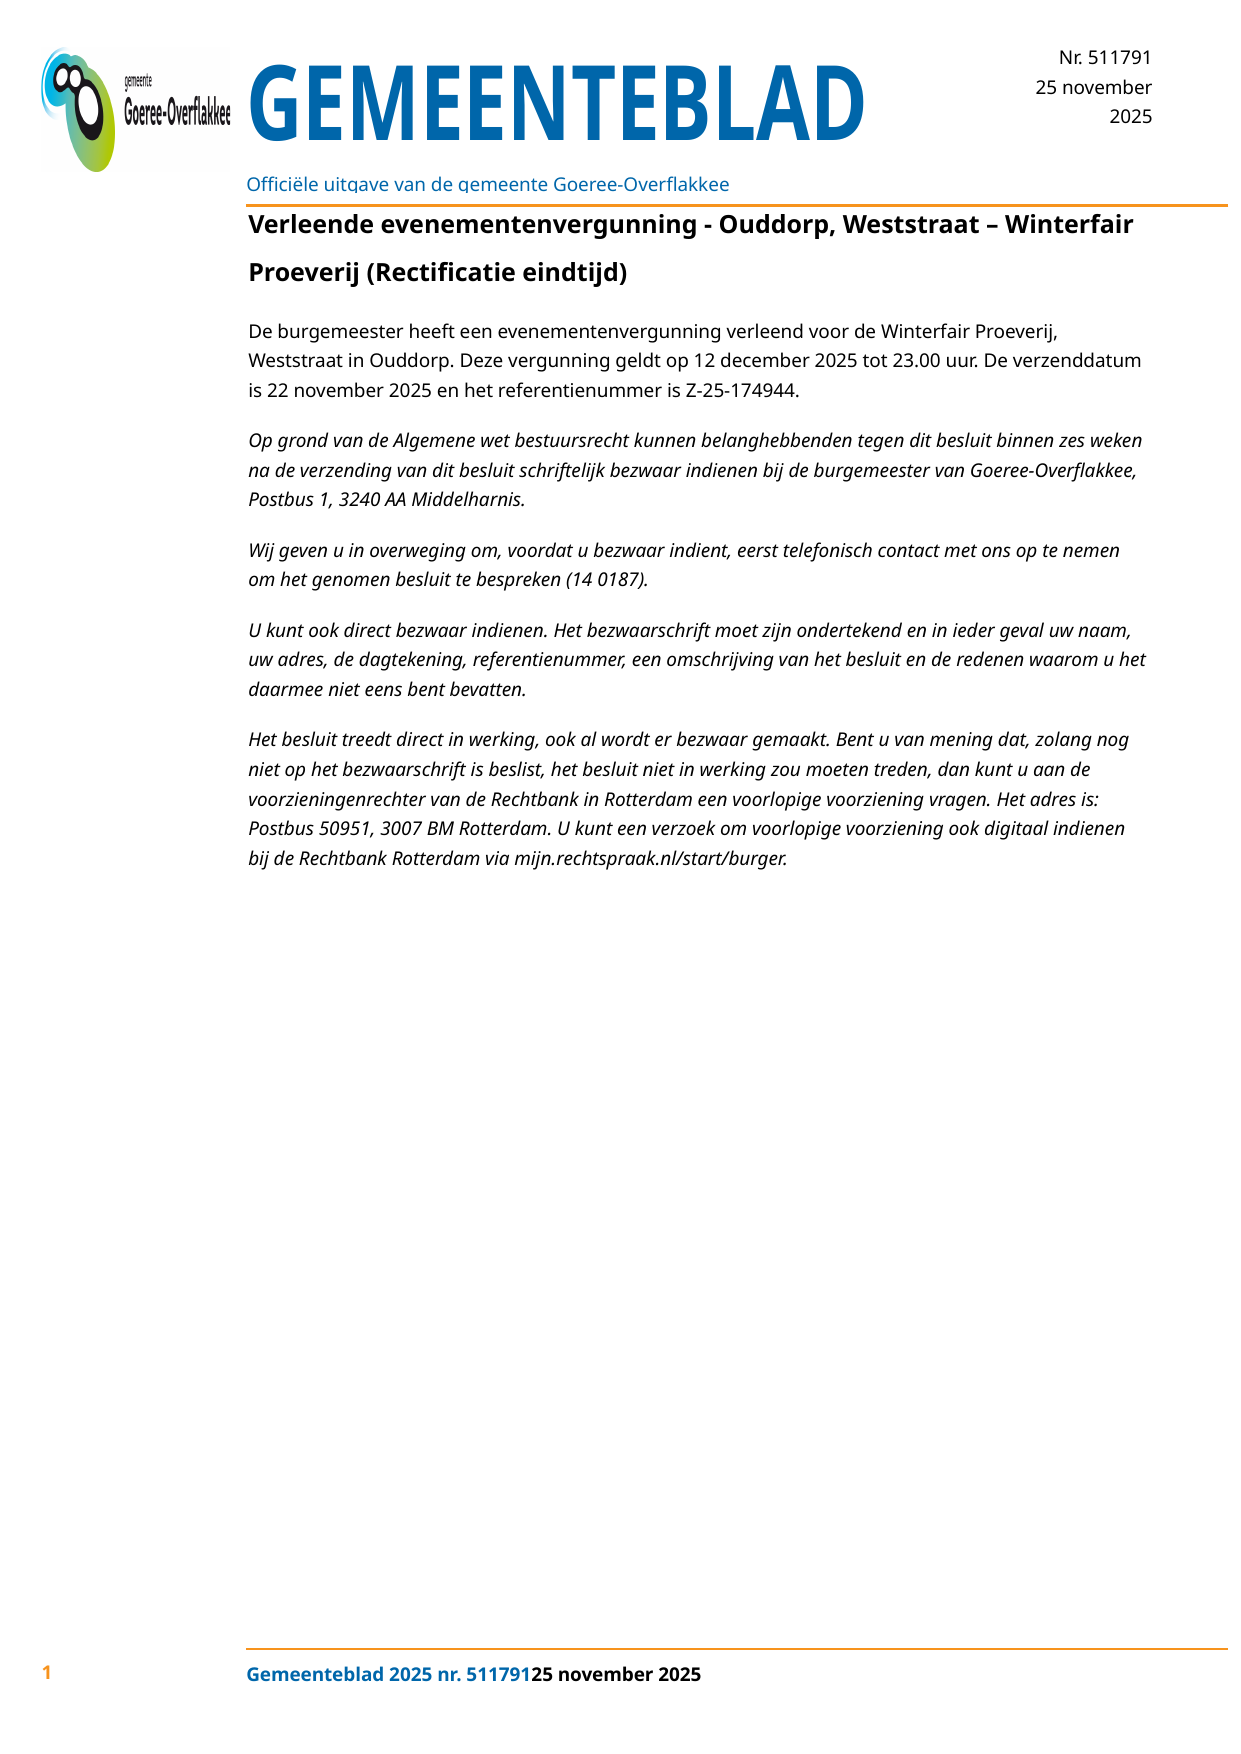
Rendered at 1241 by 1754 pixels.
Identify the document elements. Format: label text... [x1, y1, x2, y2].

text Verleende evenementenvergunning - Ouddorp, Weststraat – Winterfair Proeverij (Rectificatie eindtijd) [248, 207, 1152, 288]
text De burgemeester heeft een evenementenvergunning verleend voor de Winterfair Proeverij, Weststraat in Ouddorp. Deze vergunning geldt op 12 december 2025 tot 23.00 uur. De verzenddatum is 22 november 2025 en het referentienummer is Z-25-174944. [248, 318, 1152, 403]
text Op grond van de Algemene wet bestuursrecht kunnen belanghebbenden tegen dit besluit binnen zes weken na de verzending van dit besluit schriftelijk bezwaar indienen bij de burgemeester van Goeree-Overflakkee, Postbus 1, 3240 AA Middelharnis. [248, 427, 1152, 512]
text Wij geven u in overweging om, voordat u bezwaar indient, eerst telefonisch contact met ons op te nemen om het genomen besluit te bespreken (14 0187). [248, 537, 1152, 592]
text U kunt ook direct bezwaar indienen. Het bezwaarschrift moet zijn ondertekend en in ieder geval uw naam, uw adres, de dagtekening, referentienummer, een omschrijving van het besluit en de redenen waarom u het daarmee niet eens bent bevatten. [248, 617, 1152, 702]
text Het besluit treedt direct in werking, ook al wordt er bezwaar gemaakt. Bent u van mening dat, zolang nog niet op het bezwaarschrift is beslist, het besluit niet in werking zou moeten treden, dan kunt u aan de voorzieningenrechter van de Rechtbank in Rotterdam een voorlopige voorziening vragen. Het adres is: Postbus 50951, 3007 BM Rotterdam. U kunt een verzoek om voorlopige voorziening ook digitaal indienen bij de Rechtbank Rotterdam via mijn.rechtspraak.nl/start/burger. [248, 727, 1152, 871]
picture [41, 47, 231, 172]
